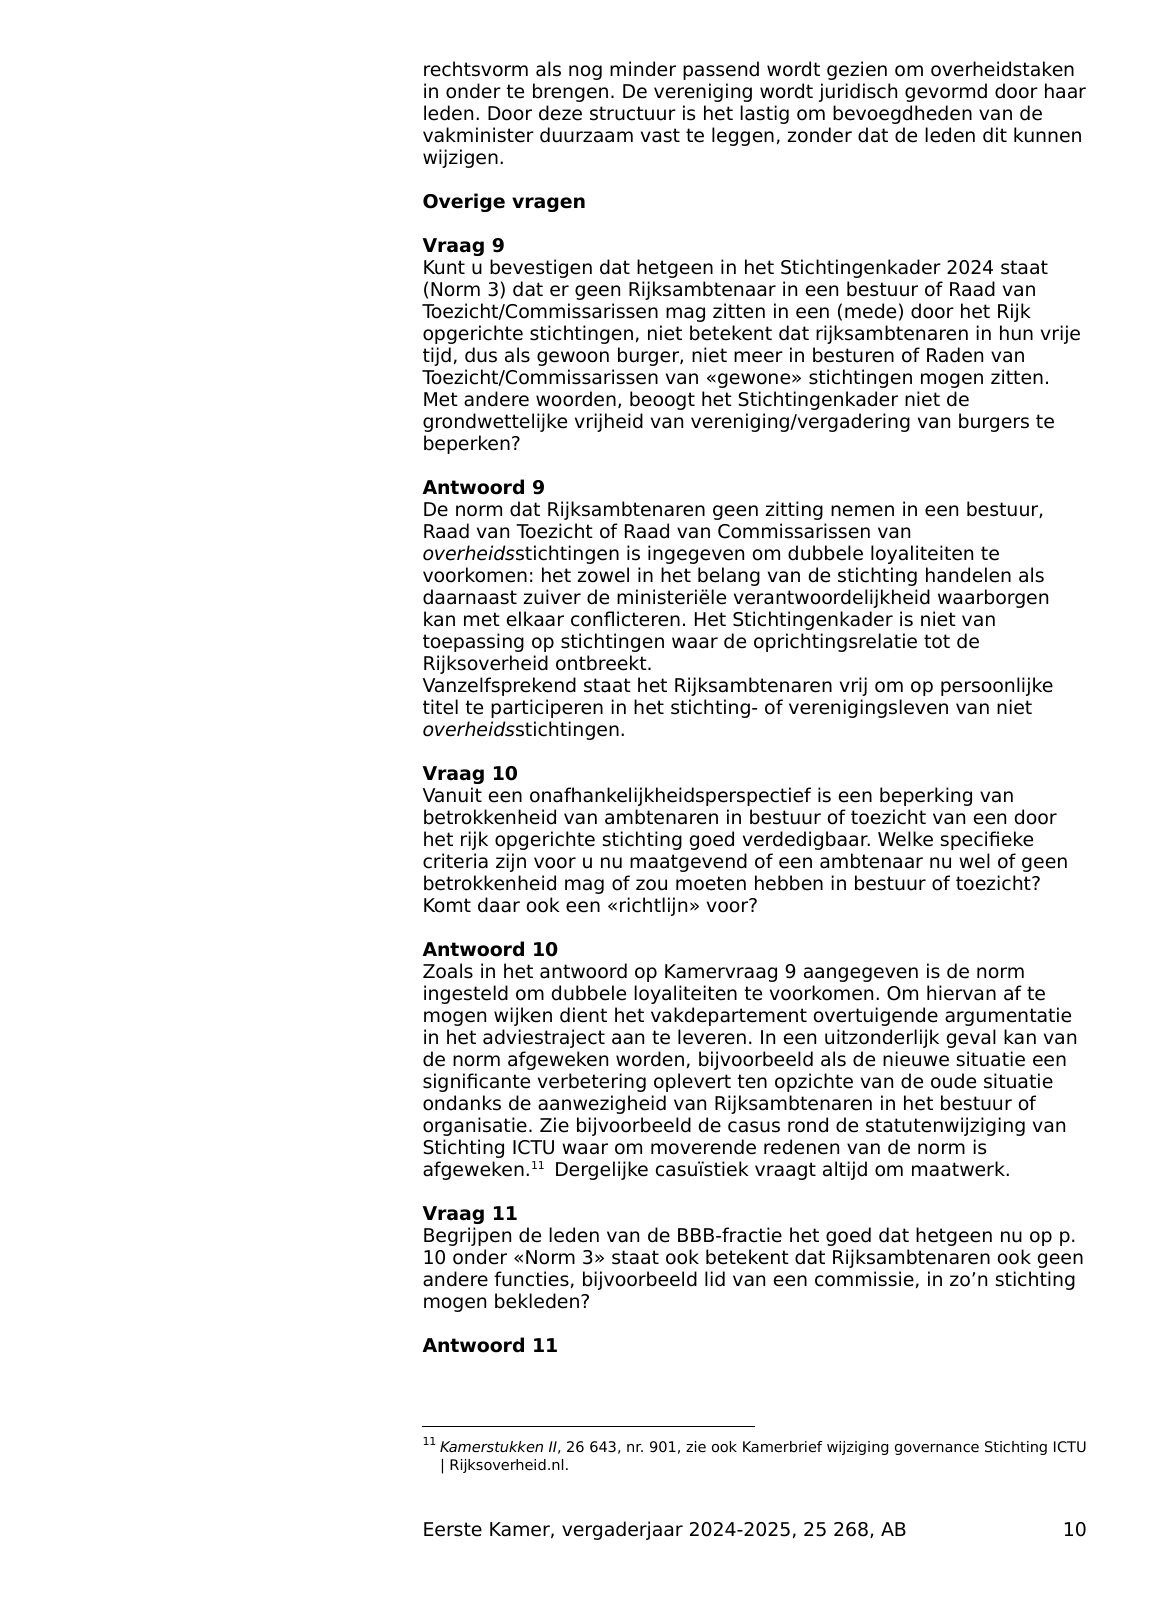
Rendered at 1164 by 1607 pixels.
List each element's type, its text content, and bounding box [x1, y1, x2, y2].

text Kunt u bevestigen dat hetgeen in het Stichtingenkader 2024 staat (Norm 3) dat er geen Rijksambtenaar in een bestuur of Raad van Toezicht/Commissarissen mag zitten in een (mede) door het Rijk opgerichte stichtingen, niet betekent dat rijksambtenaren in hun vrije tijd, dus als gewoon burger, niet meer in besturen of Raden van Toezicht/Commissarissen van «gewone» stichtingen mogen zitten. Met andere woorden, beoogt het Stichtingenkader niet de grondwettelijke vrijheid van vereniging/vergadering van burgers te beperken? [422, 257, 1087, 455]
text Vraag 9 [422, 235, 1087, 257]
text Vraag 10 [422, 763, 1087, 785]
text Antwoord 10 [422, 939, 1087, 961]
text Vanuit een onafhankelijkheidsperspectief is een beperking van betrokkenheid van ambtenaren in bestuur of toezicht van een door het rijk opgerichte stichting goed verdedigbaar. Welke specifieke criteria zijn voor u nu maatgevend of een ambtenaar nu wel of geen betrokkenheid mag of zou moeten hebben in bestuur of toezicht? Komt daar ook een «richtlijn» voor? [422, 785, 1087, 917]
text rechtsvorm als nog minder passend wordt gezien om overheidstaken in onder te brengen. De vereniging wordt juridisch gevormd door haar leden. Door deze structuur is het lastig om bevoegdheden van de vakminister duurzaam vast te leggen, zonder dat de leden dit kunnen wijzigen. [422, 59, 1087, 169]
text Vanzelfsprekend staat het Rijksambtenaren vrij om op persoonlijke titel te participeren in het stichting- of verenigingsleven van niet overheidsstichtingen. [422, 675, 1087, 741]
text Vraag 11 [422, 1203, 1087, 1225]
text Antwoord 9 [422, 477, 1087, 499]
text Kamerstukken II, 26 643, nr. 901, zie ook Kamerbrief wijziging governance Stichting ICTU | Rijksoverheid.nl. [422, 1435, 1087, 1474]
text Antwoord 11 [422, 1335, 1087, 1357]
text De norm dat Rijksambtenaren geen zitting nemen in een bestuur, Raad van Toezicht of Raad van Commissarissen van overheidsstichtingen is ingegeven om dubbele loyaliteiten te voorkomen: het zowel in het belang van de stichting handelen als daarnaast zuiver de ministeriële verantwoordelijkheid waarborgen kan met elkaar conflicteren. Het Stichtingenkader is niet van toepassing op stichtingen waar de oprichtingsrelatie tot de Rijksoverheid ontbreekt. [422, 499, 1087, 675]
text Zoals in het antwoord op Kamervraag 9 aangegeven is de norm ingesteld om dubbele loyaliteiten te voorkomen. Om hiervan af te mogen wijken dient het vakdepartement overtuigende argumentatie in het adviestraject aan te leveren. In een uitzonderlijk geval kan van de norm afgeweken worden, bijvoorbeeld als de nieuwe situatie een significante verbetering oplevert ten opzichte van de oude situatie ondanks de aanwezigheid van Rijksambtenaren in het bestuur of organisatie. Zie bijvoorbeeld de casus rond de statutenwijziging van Stichting ICTU waar om moverende redenen van de norm is afgeweken. Dergelijke casuïstiek vraagt altijd om maatwerk. [422, 961, 1087, 1181]
text Begrijpen de leden van de BBB-fractie het goed dat hetgeen nu op p. 10 onder «Norm 3» staat ook betekent dat Rijksambtenaren ook geen andere functies, bijvoorbeeld lid van een commissie, in zo’n stichting mogen bekleden? [422, 1225, 1087, 1313]
subtitle Overige vragen [422, 191, 1087, 213]
